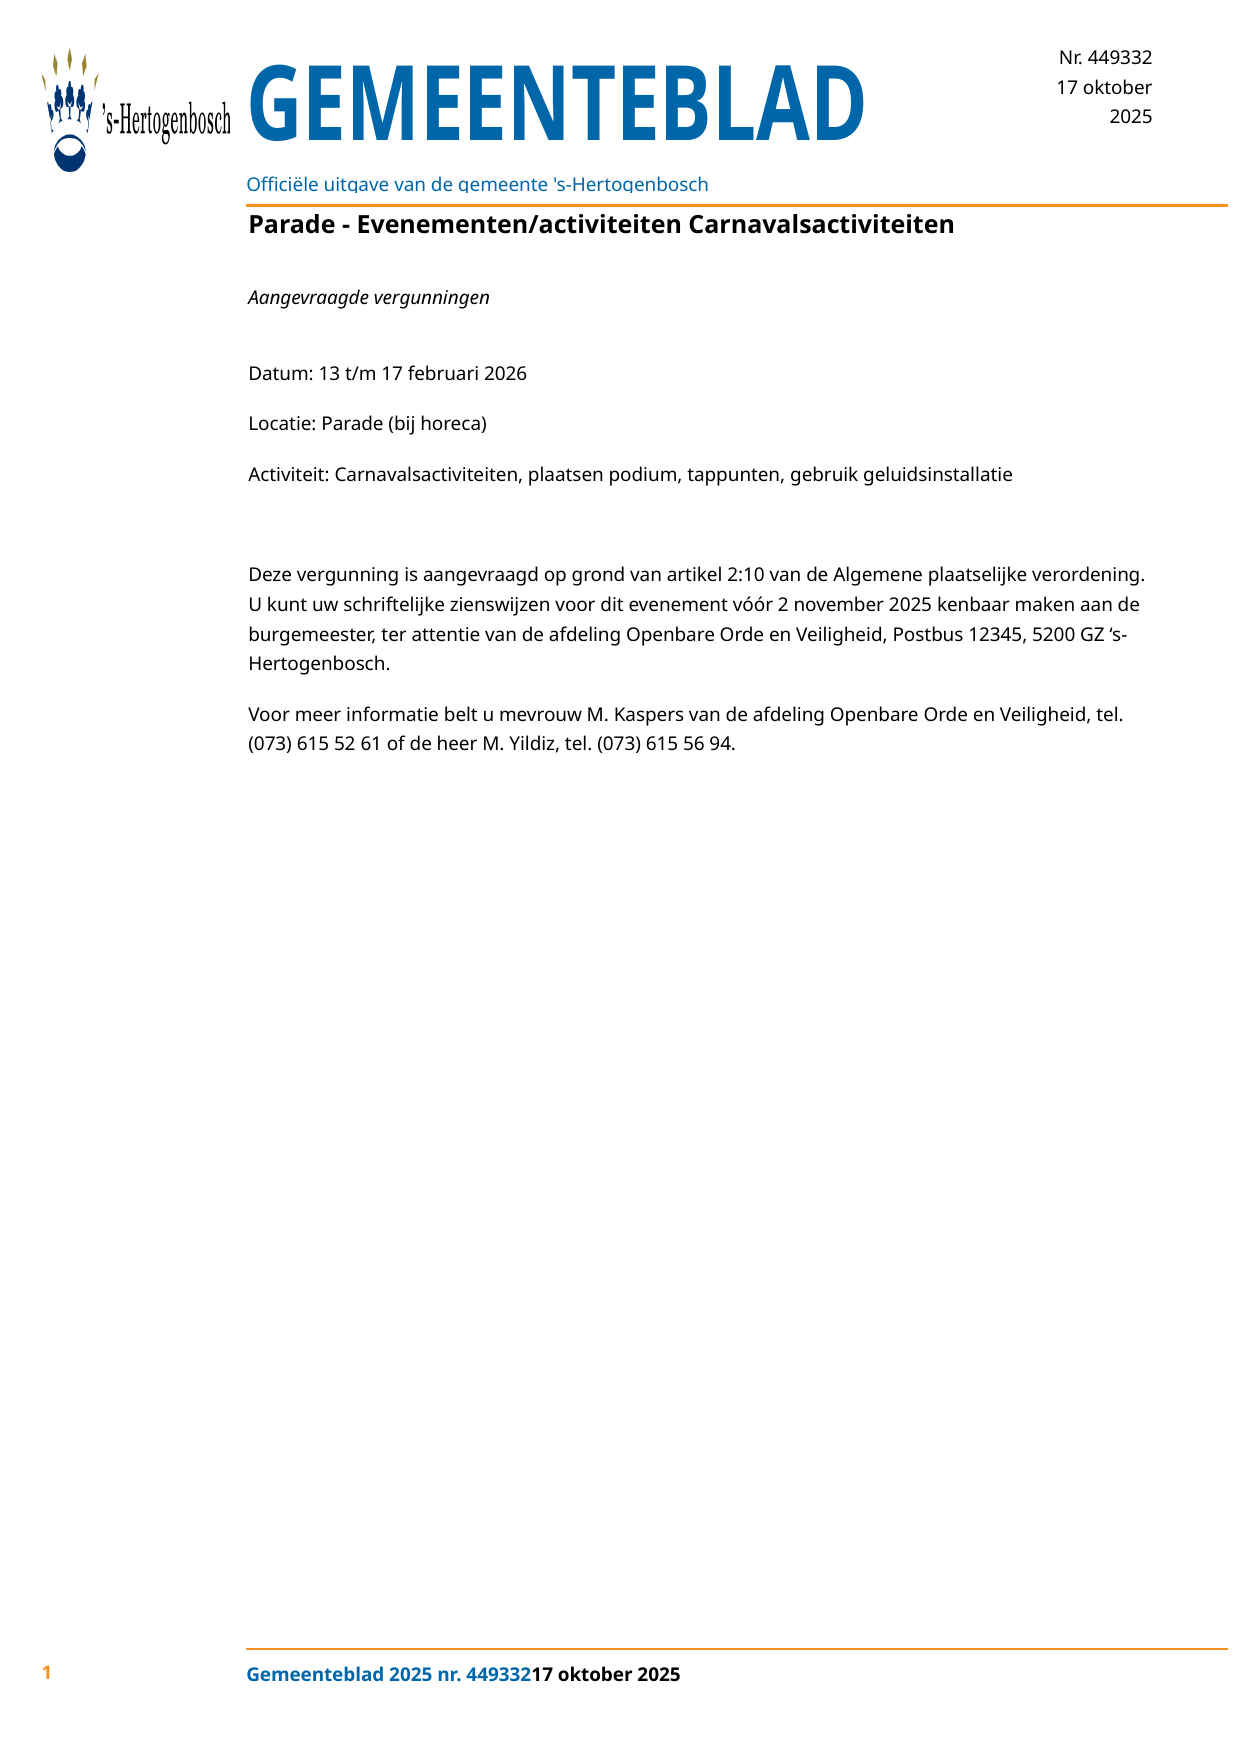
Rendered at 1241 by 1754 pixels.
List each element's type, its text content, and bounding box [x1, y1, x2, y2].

text Locatie: Parade (bij horeca) [248, 410, 1152, 436]
text Voor meer informatie belt u mevrouw M. Kaspers van de afdeling Openbare Orde en Veiligheid, tel. (073) 615 52 61 of de heer M. Yildiz, tel. (073) 615 56 94. [248, 701, 1152, 756]
text Aangevraagde vergunningen [248, 284, 1152, 309]
text Parade - Evenementen/activiteiten Carnavalsactiviteiten [248, 207, 1152, 241]
text Deze vergunning is aangevraagd op grond van artikel 2:10 van de Algemene plaatselijke verordening. U kunt uw schriftelijke zienswijzen voor dit evenement vóór 2 november 2025 kenbaar maken aan de burgemeester, ter attentie van de afdeling Openbare Orde en Veiligheid, Postbus 12345, 5200 GZ ‘s-Hertogenbosch. [248, 562, 1152, 676]
text Activiteit: Carnavalsactiviteiten, plaatsen podium, tappunten, gebruik geluidsinstallatie [248, 461, 1152, 487]
picture [41, 47, 231, 172]
text Datum: 13 t/m 17 februari 2026 [248, 360, 1152, 386]
